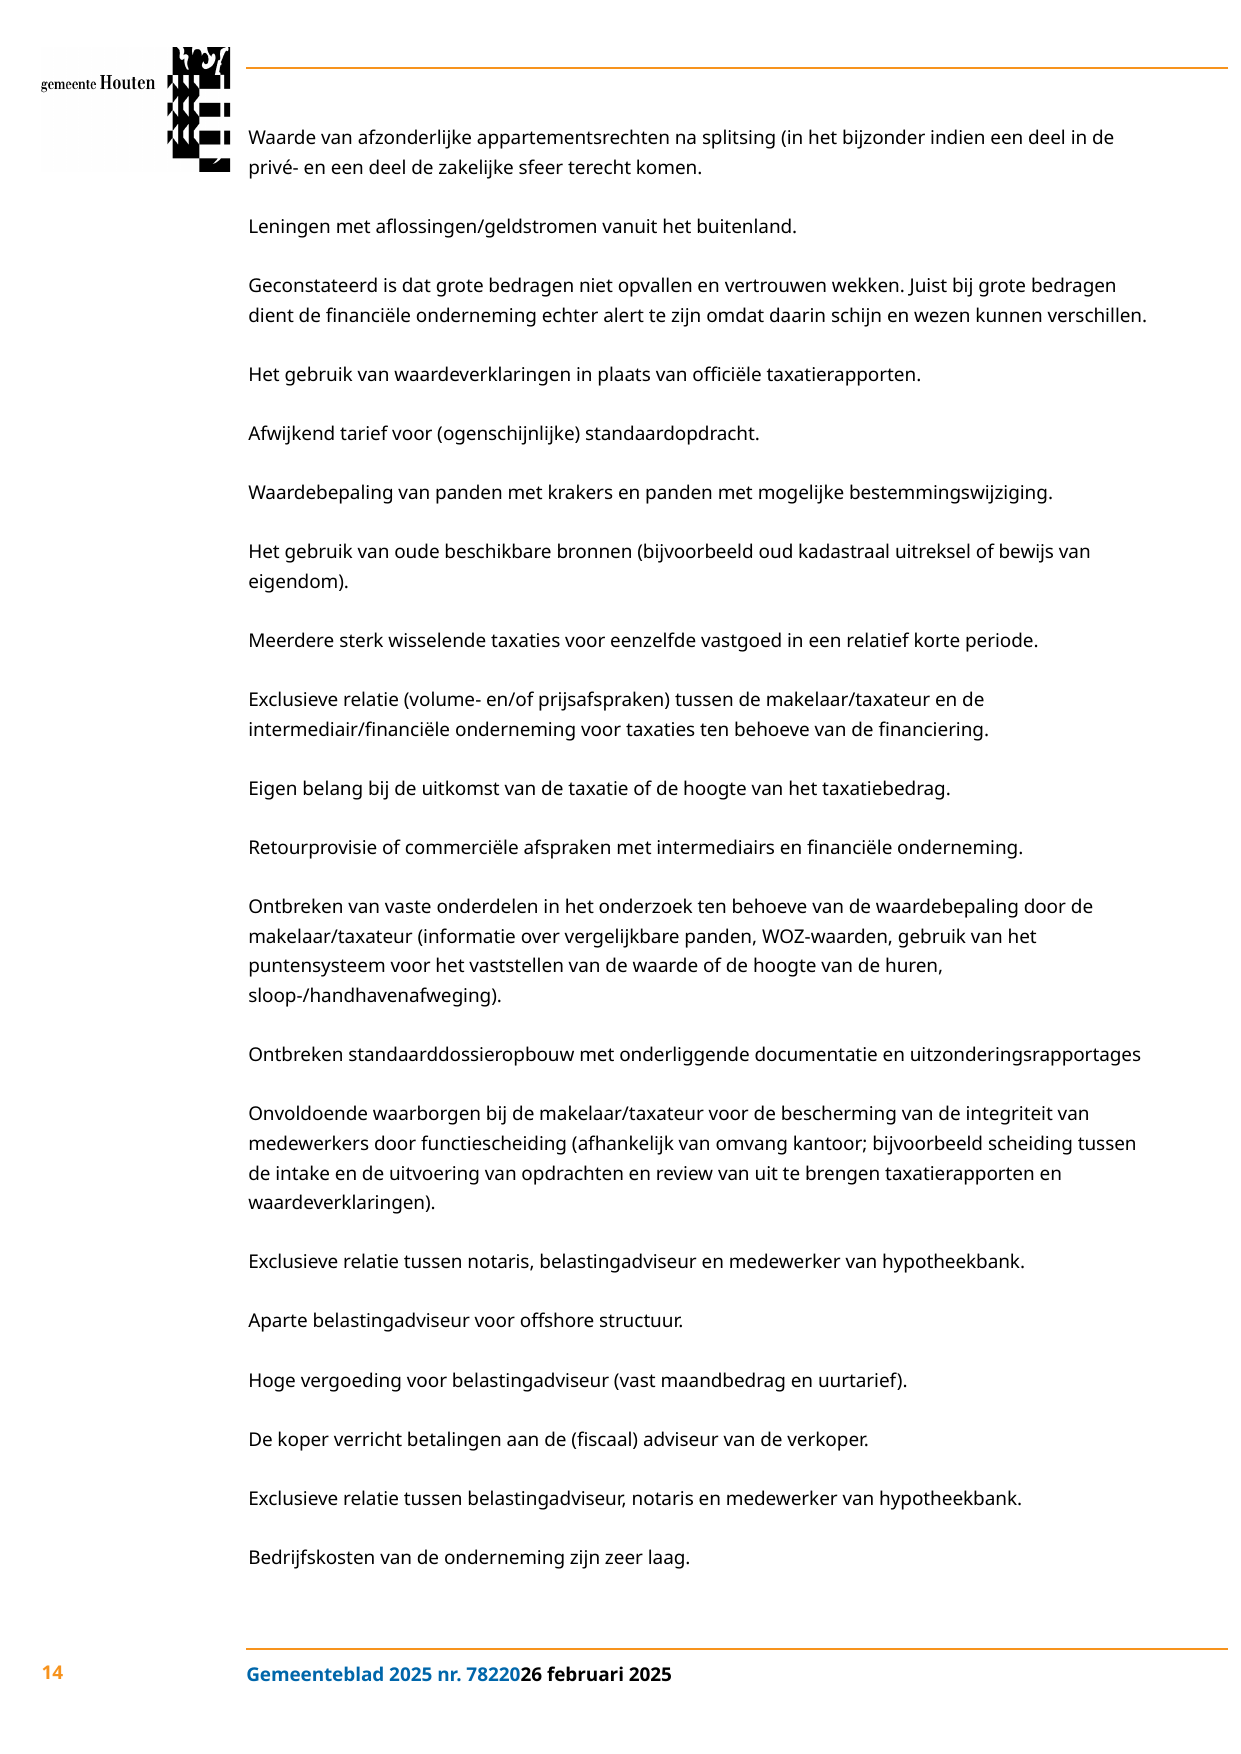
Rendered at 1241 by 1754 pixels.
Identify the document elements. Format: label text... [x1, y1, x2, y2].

picture [41, 47, 231, 172]
table_cell Waarde van afzonderlijke appartementsrechten na splitsing (in het bijzonder indien een deel in de privé- en een deel de zakelijke sfeer terecht komen. Leningen met aflossingen/geldstromen vanuit het buitenland. Geconstateerd is dat grote bedragen niet opvallen en vertrouwen wekken. Juist bij grote bedragen dient de financiële onderneming echter alert te zijn omdat daarin schijn en wezen kunnen verschillen. Het gebruik van waardeverklaringen in plaats van officiële taxatierapporten. Afwijkend tarief voor (ogenschijnlijke) standaardopdracht. Waardebepaling van panden met krakers en panden met mogelijke bestemmingswijziging. Het gebruik van oude beschikbare bronnen (bijvoorbeeld oud kadastraal uitreksel of bewijs van eigendom). Meerdere sterk wisselende taxaties voor eenzelfde vastgoed in een relatief korte periode. Exclusieve relatie (volume- en/of prijsafspraken) tussen de makelaar/taxateur en de intermediair/financiële onderneming voor taxaties ten behoeve van de financiering. Eigen belang bij de uitkomst van de taxatie of de hoogte van het taxatiebedrag. Retourprovisie of commerciële afspraken met intermediairs en financiële onderneming. Ontbreken van vaste onderdelen in het onderzoek ten behoeve van de waardebepaling door de makelaar/taxateur (informatie over vergelijkbare panden, WOZ-waarden, gebruik van het puntensysteem voor het vaststellen van de waarde of de hoogte van de huren, sloop-/handhavenafweging). Ontbreken standaarddossieropbouw met onderliggende documentatie en uitzonderingsrapportages Onvoldoende waarborgen bij de makelaar/taxateur voor de bescherming van de integriteit van medewerkers door functiescheiding (afhankelijk van omvang kantoor; bijvoorbeeld scheiding tussen de intake en de uitvoering van opdrachten en review van uit te brengen taxatierapporten en waardeverklaringen). Exclusieve relatie tussen notaris, belastingadviseur en medewerker van hypotheekbank. Aparte belastingadviseur voor offshore structuur. Hoge vergoeding voor belastingadviseur (vast maandbedrag en uurtarief). De koper verricht betalingen aan de (fiscaal) adviseur van de verkoper. Exclusieve relatie tussen belastingadviseur, notaris en medewerker van hypotheekbank. Bedrijfskosten van de onderneming zijn zeer laag. [248, 95, 1152, 1600]
